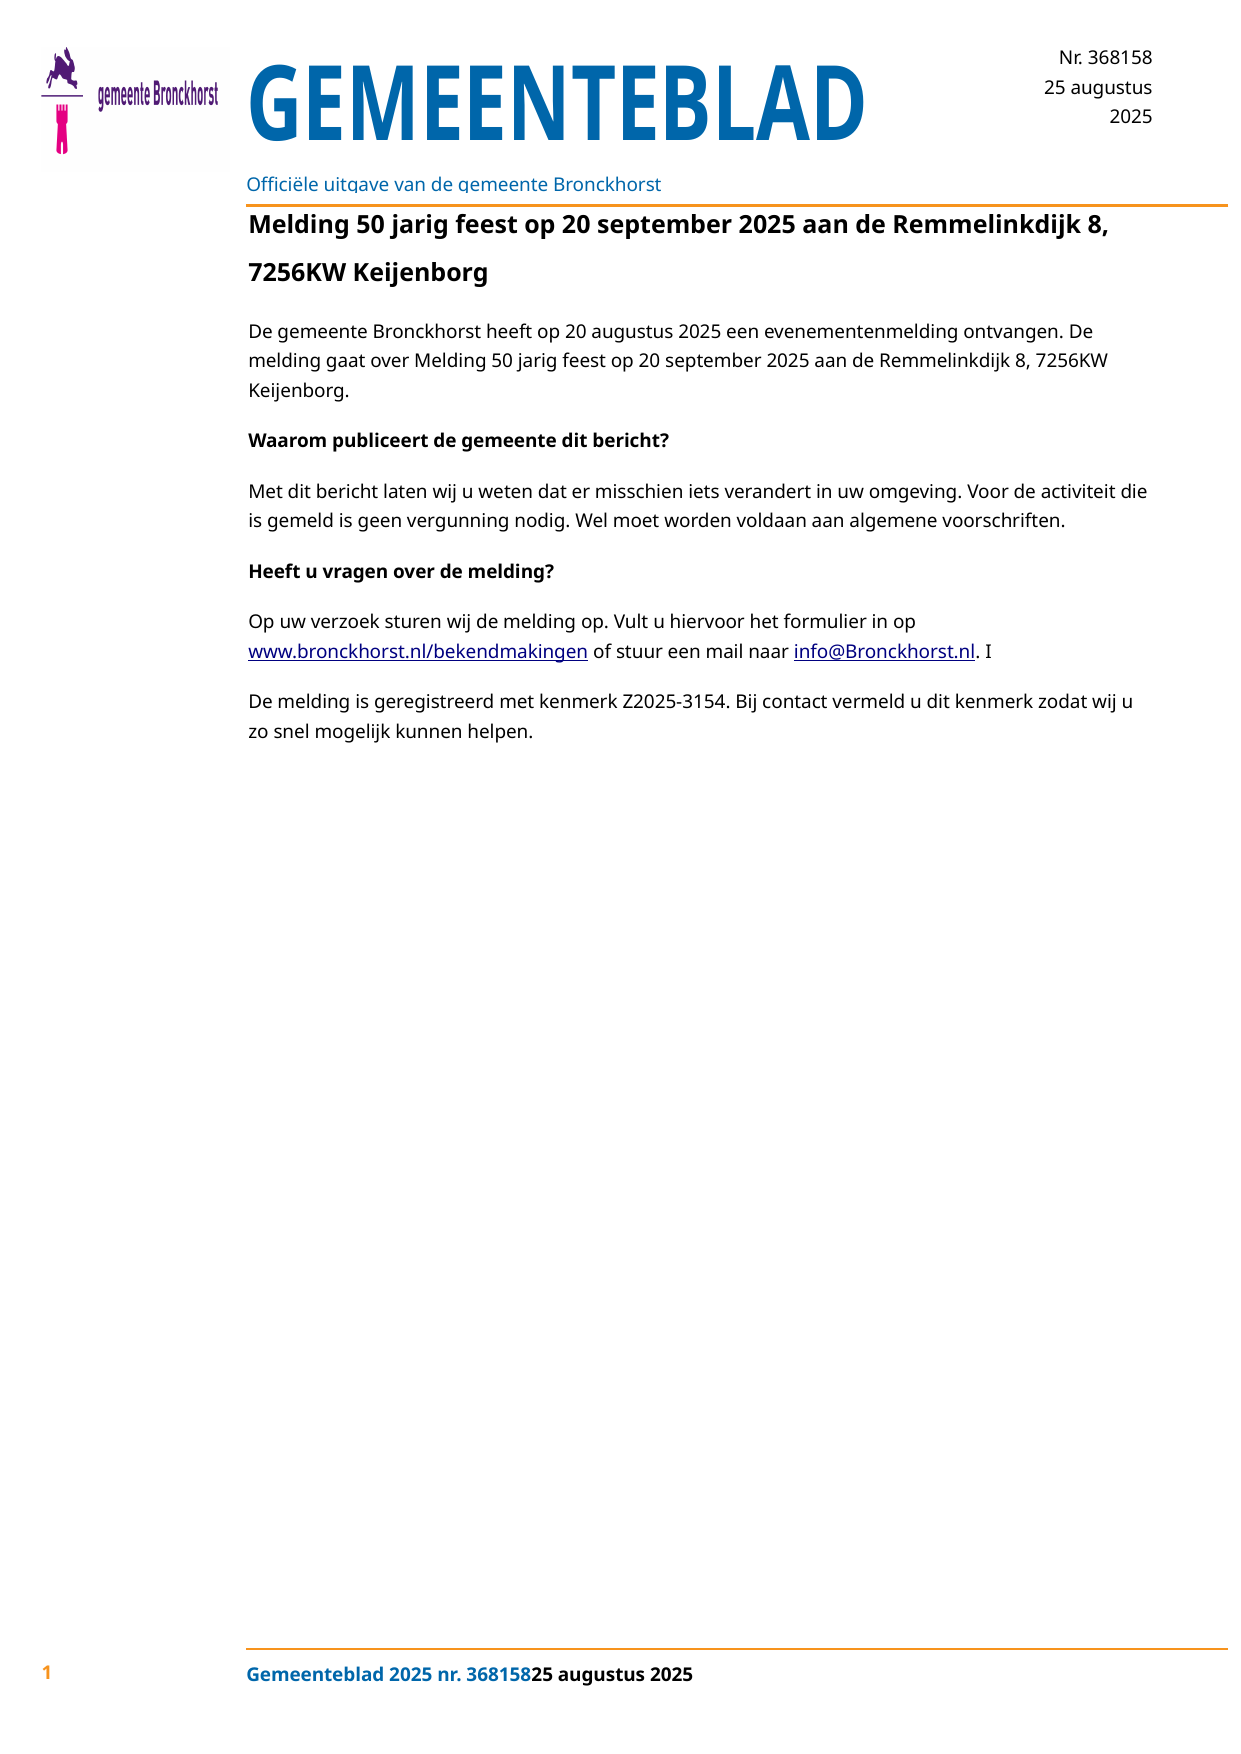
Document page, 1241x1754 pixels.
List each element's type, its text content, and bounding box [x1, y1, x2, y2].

text De melding is geregistreerd met kenmerk Z2025-3154. Bij contact vermeld u dit kenmerk zodat wij u zo snel mogelijk kunnen helpen. [248, 688, 1152, 744]
text De gemeente Bronckhorst heeft op 20 augustus 2025 een evenementenmelding ontvangen. De melding gaat over Melding 50 jarig feest op 20 september 2025 aan de Remmelinkdijk 8, 7256KW Keijenborg. [248, 318, 1152, 403]
text Melding 50 jarig feest op 20 september 2025 aan de Remmelinkdijk 8, 7256KW Keijenborg [248, 207, 1152, 288]
text Heeft u vragen over de melding? [248, 558, 1152, 584]
text Waarom publiceert de gemeente dit bericht? [248, 427, 1152, 453]
text Op uw verzoek sturen wij de melding op. Vult u hiervoor het formulier in op www.bronckhorst.nl/bekendmakingen of stuur een mail naar info@Bronckhorst.nl. I [248, 608, 1152, 664]
picture [41, 47, 231, 172]
text Met dit bericht laten wij u weten dat er misschien iets verandert in uw omgeving. Voor de activiteit die is gemeld is geen vergunning nodig. Wel moet worden voldaan aan algemene voorschriften. [248, 478, 1152, 533]
